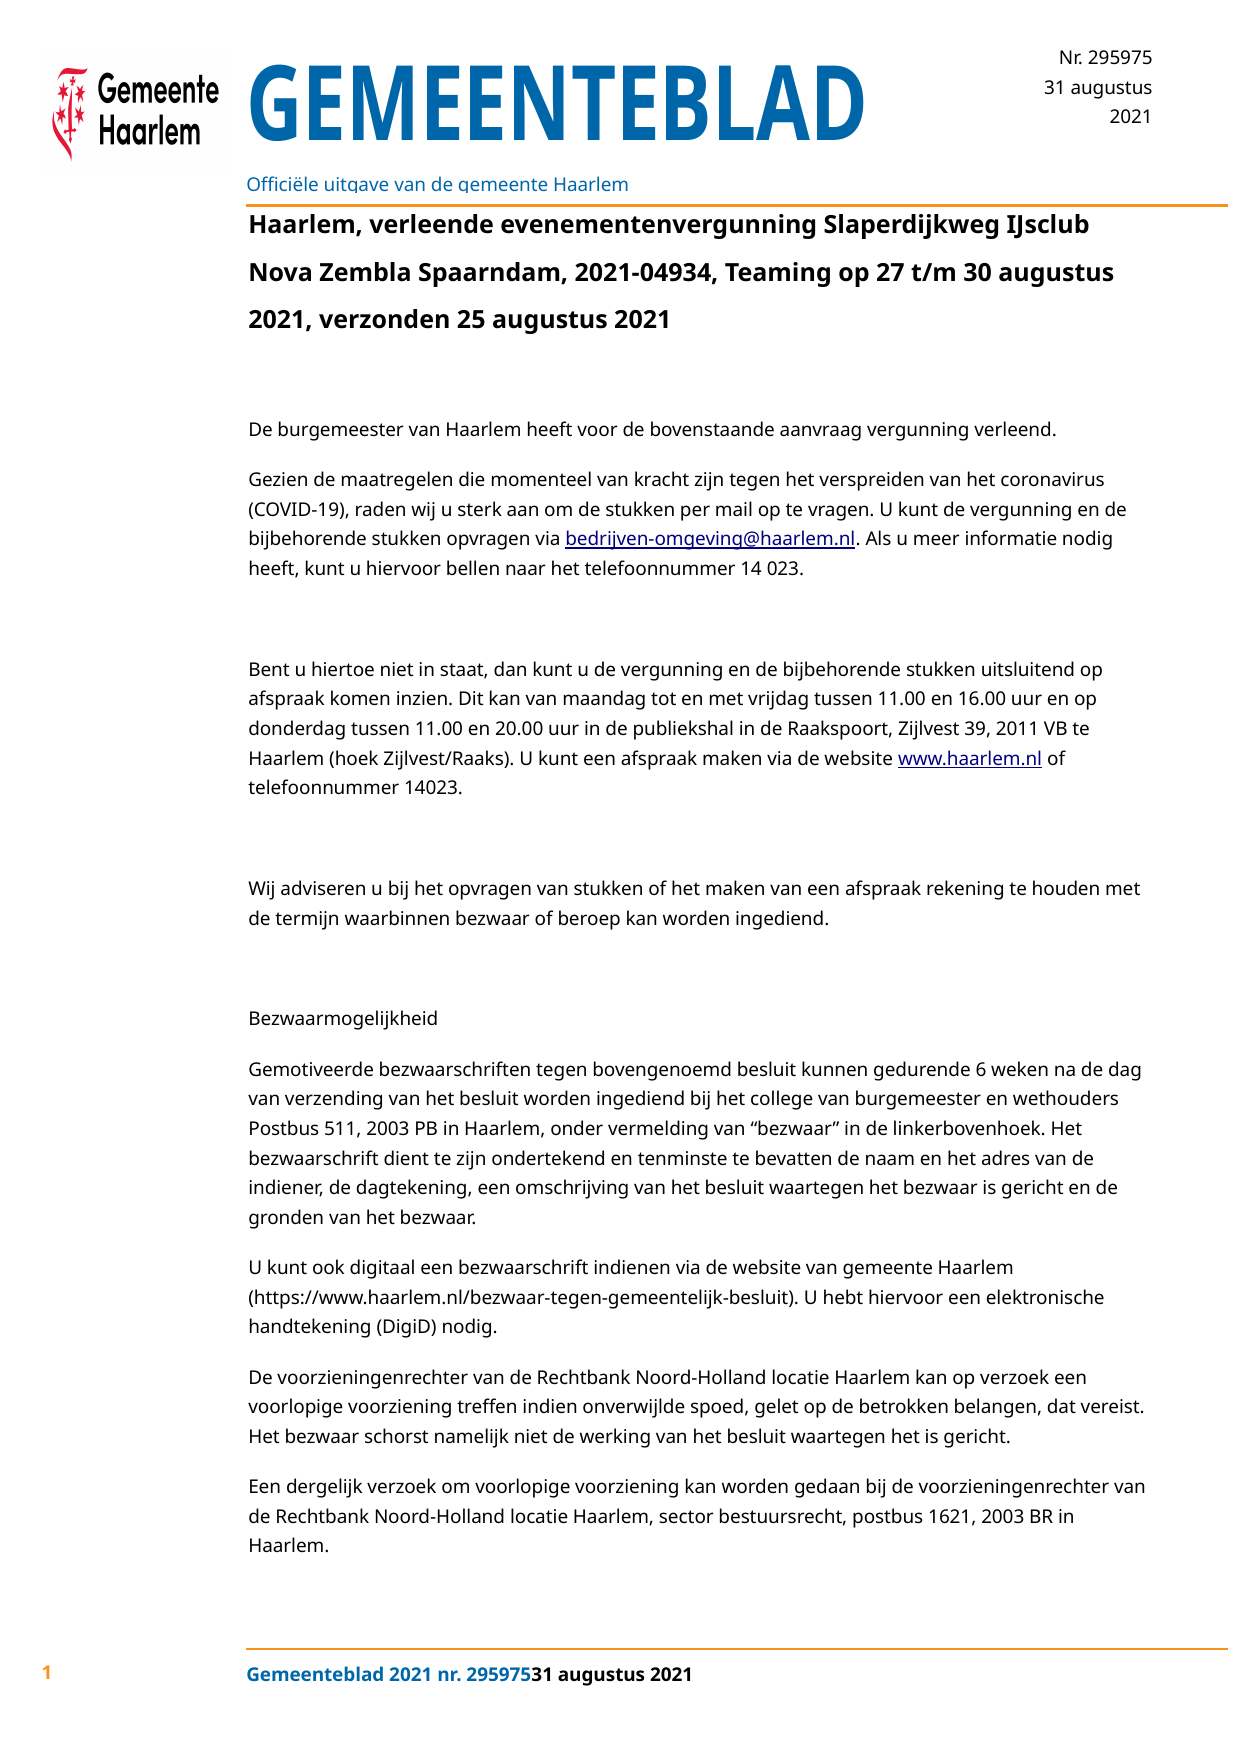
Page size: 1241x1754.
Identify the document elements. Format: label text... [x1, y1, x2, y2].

text Bent u hiertoe niet in staat, dan kunt u de vergunning en de bijbehorende stukken uitsluitend op afspraak komen inzien. Dit kan van maandag tot en met vrijdag tussen 11.00 en 16.00 uur en op donderdag tussen 11.00 en 20.00 uur in de publiekshal in de Raakspoort, Zijlvest 39, 2011 VB te Haarlem (hoek Zijlvest/Raaks). U kunt een afspraak maken via de website www.haarlem.nl of telefoonnummer 14023. [248, 656, 1152, 800]
text Een dergelijk verzoek om voorlopige voorziening kan worden gedaan bij de voorzieningenrechter van de Rechtbank Noord-Holland locatie Haarlem, sector bestuursrecht, postbus 1621, 2003 BR in Haarlem. [248, 1473, 1152, 1558]
text Bezwaarmogelijkheid [248, 1006, 1152, 1031]
picture [41, 47, 231, 172]
text De voorzieningenrechter van de Rechtbank Noord-Holland locatie Haarlem kan op verzoek een voorlopige voorziening treffen indien onverwijlde spoed, gelet op de betrokken belangen, dat vereist. Het bezwaar schorst namelijk niet de werking van het besluit waartegen het is gericht. [248, 1364, 1152, 1449]
text Gemotiveerde bezwaarschriften tegen bovengenoemd besluit kunnen gedurende 6 weken na de dag van verzending van het besluit worden ingediend bij het college van burgemeester en wethouders Postbus 511, 2003 PB in Haarlem, onder vermelding van “bezwaar” in de linkerbovenhoek. Het bezwaarschrift dient te zijn ondertekend en tenminste te bevatten de naam en het adres van de indiener, de dagtekening, een omschrijving van het besluit waartegen het bezwaar is gericht en de gronden van het bezwaar. [248, 1056, 1152, 1229]
text Haarlem, verleende evenementenvergunning Slaperdijkweg IJsclub Nova Zembla Spaarndam, 2021-04934, Teaming op 27 t/m 30 augustus 2021, verzonden 25 augustus 2021 [248, 207, 1152, 336]
text U kunt ook digitaal een bezwaarschrift indienen via de website van gemeente Haarlem (https://www.haarlem.nl/bezwaar-tegen-gemeentelijk-besluit). U hebt hiervoor een elektronische handtekening (DigiD) nodig. [248, 1254, 1152, 1339]
text Wij adviseren u bij het opvragen van stukken of het maken van een afspraak rekening te houden met de termijn waarbinnen bezwaar of beroep kan worden ingediend. [248, 875, 1152, 930]
text Gezien de maatregelen die momenteel van kracht zijn tegen het verspreiden van het coronavirus (COVID-19), raden wij u sterk aan om de stukken per mail op te vragen. U kunt de vergunning en de bijbehorende stukken opvragen via bedrijven-omgeving@haarlem.nl. Als u meer informatie nodig heeft, kunt u hiervoor bellen naar het telefoonnummer 14 023. [248, 466, 1152, 581]
text De burgemeester van Haarlem heeft voor de bovenstaande aanvraag vergunning verleend. [248, 416, 1152, 442]
